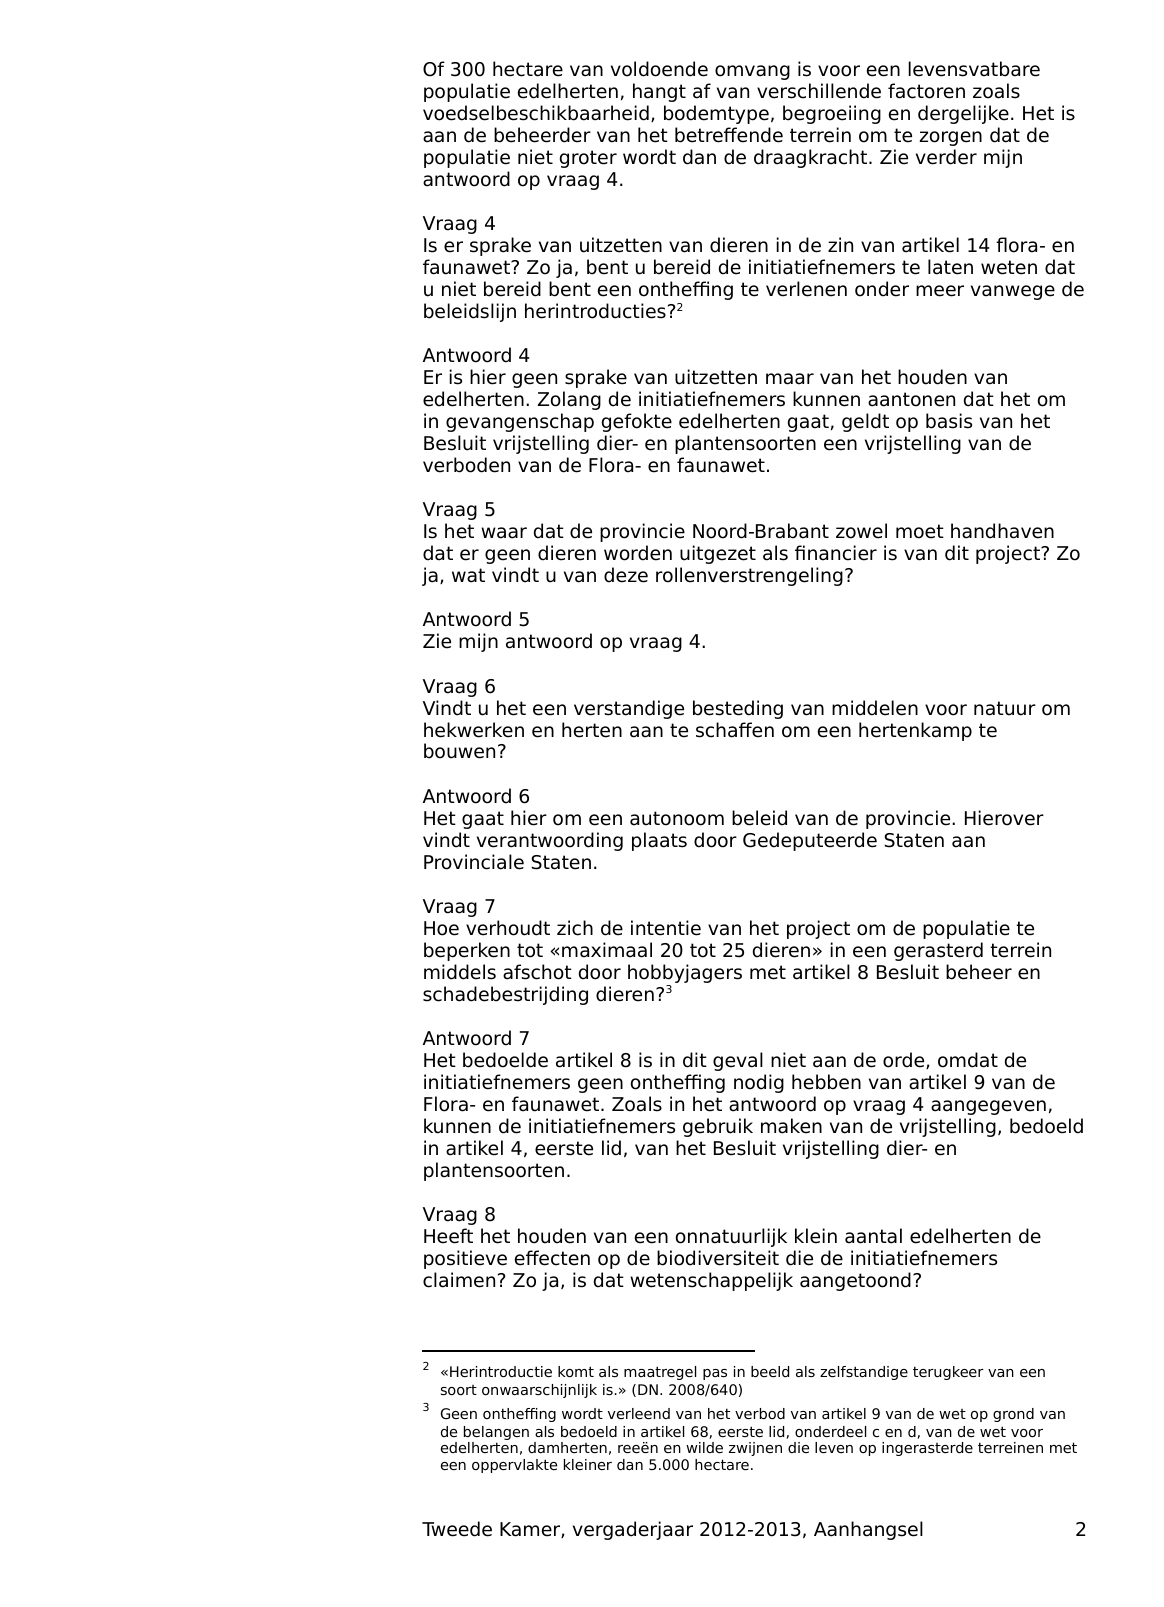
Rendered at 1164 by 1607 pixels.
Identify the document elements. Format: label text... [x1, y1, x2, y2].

text Zie mijn antwoord op vraag 4. [422, 631, 1087, 653]
text Of 300 hectare van voldoende omvang is voor een levensvatbare populatie edelherten, hangt af van verschillende factoren zoals voedselbeschikbaarheid, bodemtype, begroeiing en dergelijke. Het is aan de beheerder van het betreffende terrein om te zorgen dat de populatie niet groter wordt dan de draagkracht. Zie verder mijn antwoord op vraag 4. [422, 59, 1087, 191]
text Vraag 7 [422, 896, 1087, 918]
text Geen ontheffing wordt verleend van het verbod van artikel 9 van de wet op grond van de belangen als bedoeld in artikel 68, eerste lid, onderdeel c en d, van de wet voor edelherten, damherten, reeën en wilde zwijnen die leven op ingerasterde terreinen met een oppervlakte kleiner dan 5.000 hectare. [422, 1402, 1087, 1474]
text Is er sprake van uitzetten van dieren in de zin van artikel 14 flora- en faunawet? Zo ja, bent u bereid de initiatiefnemers te laten weten dat u niet bereid bent een ontheffing te verlenen onder meer vanwege de beleidslijn herintroducties? [422, 235, 1087, 323]
text Het bedoelde artikel 8 is in dit geval niet aan de orde, omdat de initiatiefnemers geen ontheffing nodig hebben van artikel 9 van de Flora- en faunawet. Zoals in het antwoord op vraag 4 aangegeven, kunnen de initiatiefnemers gebruik maken van de vrijstelling, bedoeld in artikel 4, eerste lid, van het Besluit vrijstelling dier- en plantensoorten. [422, 1050, 1087, 1182]
text Antwoord 7 [422, 1028, 1087, 1050]
text «Herintroductie komt als maatregel pas in beeld als zelfstandige terugkeer van een soort onwaarschijnlijk is.» (DN. 2008/640) [422, 1360, 1087, 1399]
text Vraag 6 [422, 676, 1087, 697]
text Antwoord 4 [422, 345, 1087, 367]
text Antwoord 6 [422, 786, 1087, 808]
text Vraag 4 [422, 213, 1087, 235]
text Is het waar dat de provincie Noord-Brabant zowel moet handhaven dat er geen dieren worden uitgezet als financier is van dit project? Zo ja, wat vindt u van deze rollenverstrengeling? [422, 521, 1087, 587]
text Hoe verhoudt zich de intentie van het project om de populatie te beperken tot «maximaal 20 tot 25 dieren» in een gerasterd terrein middels afschot door hobbyjagers met artikel 8 Besluit beheer en schadebestrijding dieren? [422, 918, 1087, 1006]
text Heeft het houden van een onnatuurlijk klein aantal edelherten de positieve effecten op de biodiversiteit die de initiatiefnemers claimen? Zo ja, is dat wetenschappelijk aangetoond? [422, 1226, 1087, 1292]
text Vindt u het een verstandige besteding van middelen voor natuur om hekwerken en herten aan te schaffen om een hertenkamp te bouwen? [422, 697, 1087, 763]
text Vraag 5 [422, 499, 1087, 521]
text Er is hier geen sprake van uitzetten maar van het houden van edelherten. Zolang de initiatiefnemers kunnen aantonen dat het om in gevangenschap gefokte edelherten gaat, geldt op basis van het Besluit vrijstelling dier- en plantensoorten een vrijstelling van de verboden van de Flora- en faunawet. [422, 367, 1087, 477]
text Vraag 8 [422, 1204, 1087, 1226]
text Het gaat hier om een autonoom beleid van de provincie. Hierover vindt verantwoording plaats door Gedeputeerde Staten aan Provinciale Staten. [422, 808, 1087, 873]
text Antwoord 5 [422, 609, 1087, 631]
